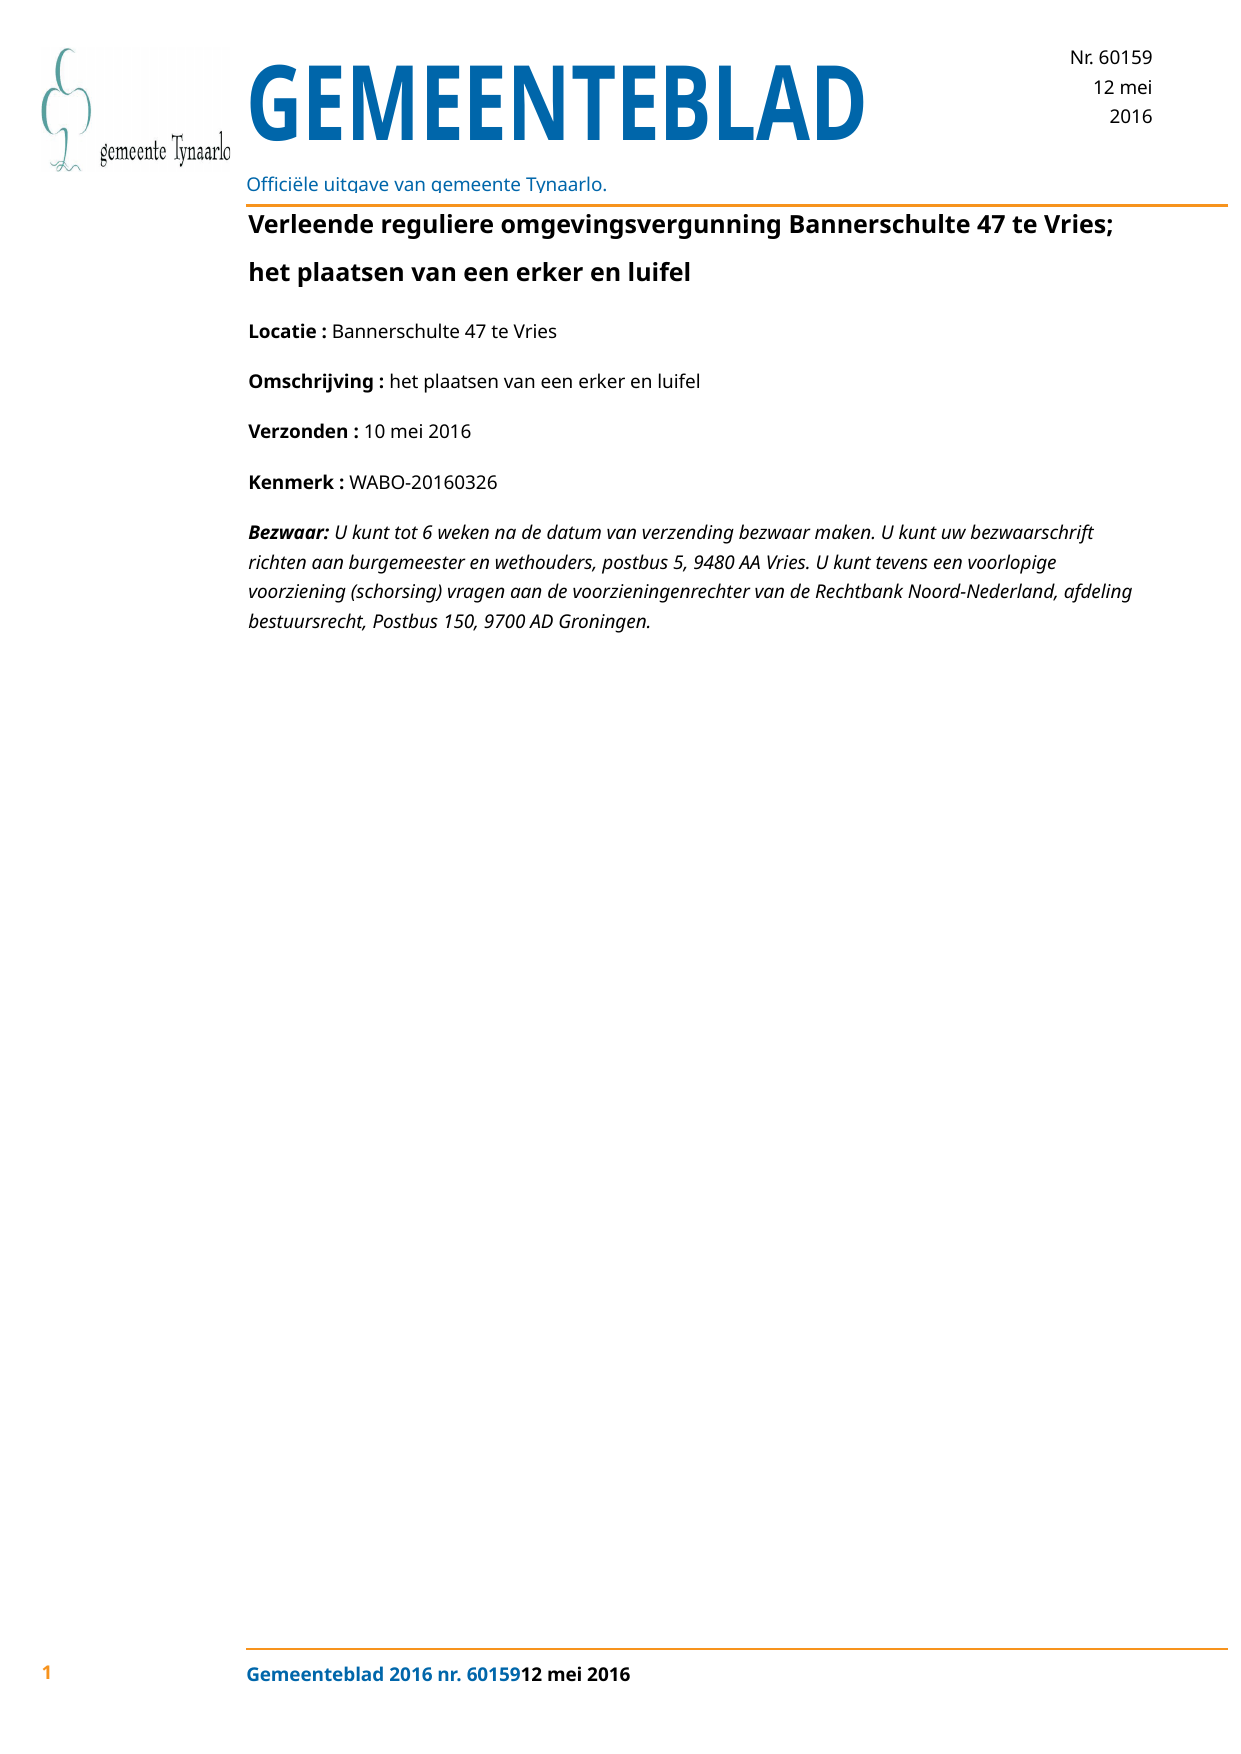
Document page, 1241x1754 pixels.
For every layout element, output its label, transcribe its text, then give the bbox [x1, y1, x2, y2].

picture [41, 47, 231, 172]
text Verzonden : 10 mei 2016 [248, 419, 1152, 444]
text Kenmerk : WABO-20160326 [248, 469, 1152, 495]
text Bezwaar: U kunt tot 6 weken na de datum van verzending bezwaar maken. U kunt uw bezwaarschrift richten aan burgemeester en wethouders, postbus 5, 9480 AA Vries. U kunt tevens een voorlopige voorziening (schorsing) vragen aan de voorzieningenrechter van de Rechtbank Noord-Nederland, afdeling bestuursrecht, Postbus 150, 9700 AD Groningen. [248, 519, 1152, 634]
text Omschrijving : het plaatsen van een erker en luifel [248, 368, 1152, 394]
text Locatie : Bannerschulte 47 te Vries [248, 318, 1152, 344]
text Verleende reguliere omgevingsvergunning Bannerschulte 47 te Vries; het plaatsen van een erker en luifel [248, 207, 1152, 288]
